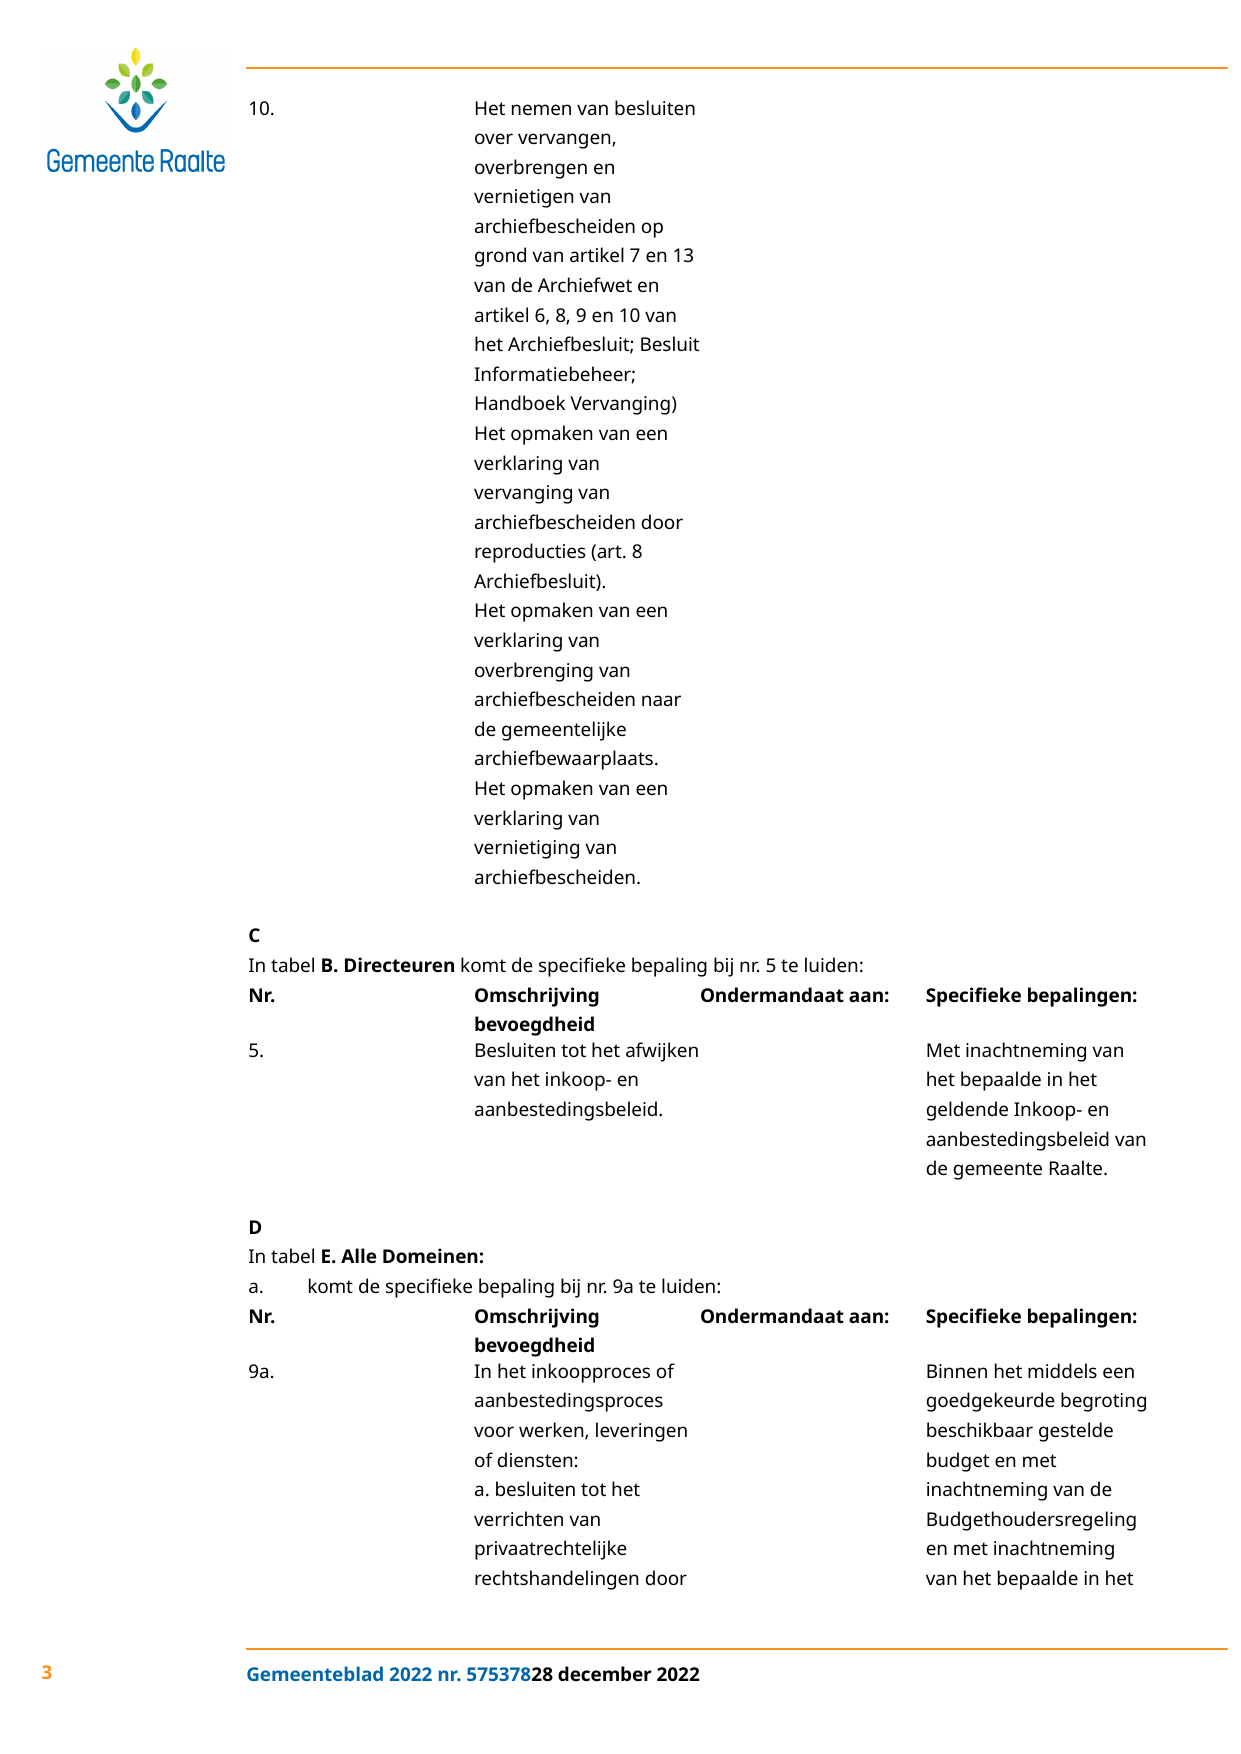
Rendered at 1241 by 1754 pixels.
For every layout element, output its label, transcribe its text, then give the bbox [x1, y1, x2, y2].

table_cell Met inachtneming van het bepaalde in het geldende Inkoop- en aanbestedingsbeleid van de gemeente Raalte. [926, 1037, 1152, 1181]
text D [248, 1214, 1152, 1240]
table_cell [700, 1037, 926, 1181]
picture [41, 47, 231, 172]
text In tabel E. Alle Domeinen: [248, 1243, 1152, 1269]
table_header Nr. [248, 1303, 474, 1358]
table_header Specifieke bepalingen: [926, 982, 1152, 1037]
table_cell Binnen het middels een goedgekeurde begroting beschikbaar gestelde budget en met inachtneming van de Budgethoudersregeling en met inachtneming van het bepaalde in het [926, 1358, 1152, 1591]
table_header Ondermandaat aan: [700, 982, 926, 1037]
table_header Ondermandaat aan: [700, 1303, 926, 1358]
table_header Omschrijving bevoegdheid [474, 982, 700, 1037]
table_cell 9a. [248, 1358, 474, 1591]
table_cell 5. [248, 1037, 474, 1181]
table_cell [926, 95, 1152, 890]
table_cell [700, 1358, 926, 1591]
table_header Omschrijving bevoegdheid [474, 1303, 700, 1358]
table_cell [700, 95, 926, 890]
table_cell 10. [248, 95, 474, 890]
list komt de specifieke bepaling bij nr. 9a te luiden: [248, 1273, 1152, 1299]
table_header Specifieke bepalingen: [926, 1303, 1152, 1358]
table_cell Het nemen van besluiten over vervangen, overbrengen en vernietigen van archiefbescheiden op grond van artikel 7 en 13 van de Archiefwet en artikel 6, 8, 9 en 10 van het Archiefbesluit; Besluit Informatiebeheer; Handboek Vervanging) Het opmaken van een verklaring van vervanging van archiefbescheiden door reproducties (art. 8 Archiefbesluit). Het opmaken van een verklaring van overbrenging van archiefbescheiden naar de gemeentelijke archiefbewaarplaats. Het opmaken van een verklaring van vernietiging van archiefbescheiden. [474, 95, 700, 890]
text C [248, 922, 1152, 948]
table_cell Besluiten tot het afwijken van het inkoop- en aanbestedingsbeleid. [474, 1037, 700, 1181]
table_header Nr. [248, 982, 474, 1037]
text In tabel B. Directeuren komt de specifieke bepaling bij nr. 5 te luiden: [248, 952, 1152, 978]
table_cell In het inkoopproces of aanbestedingsproces voor werken, leveringen of diensten: a. besluiten tot het verrichten van privaatrechtelijke rechtshandelingen door [474, 1358, 700, 1591]
